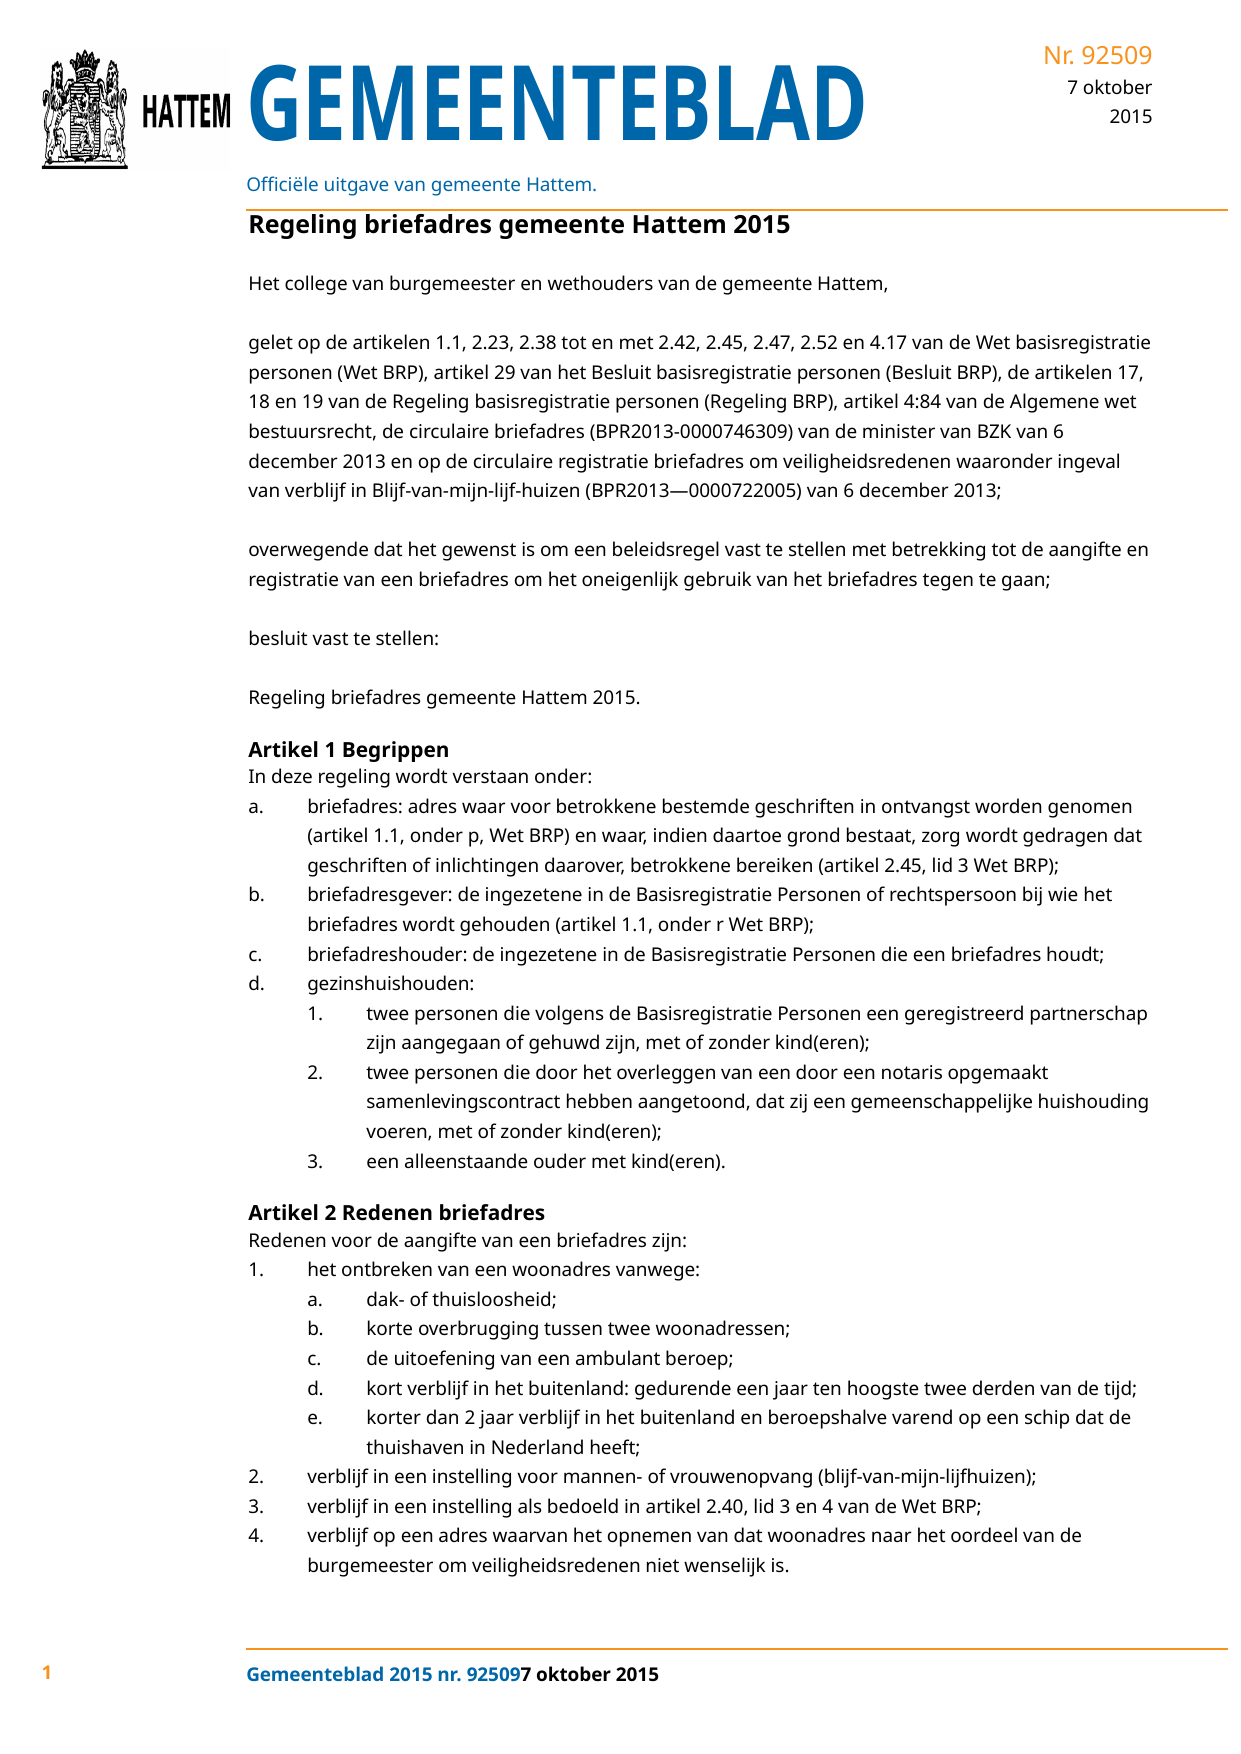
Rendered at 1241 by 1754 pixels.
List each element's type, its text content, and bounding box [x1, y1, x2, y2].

list het ontbreken van een woonadres vanwege: [248, 1256, 1152, 1282]
text Regeling briefadres gemeente Hattem 2015. [248, 684, 1152, 710]
list twee personen die volgens de Basisregistratie Personen een geregistreerd partnerschap zijn aangegaan of gehuwd zijn, met of zonder kind(eren); [307, 1000, 1152, 1055]
text Regeling briefadres gemeente Hattem 2015 [248, 211, 1152, 241]
list verblijf in een instelling voor mannen- of vrouwenopvang (blijf-van-mijn-lijfhuizen); [248, 1463, 1152, 1489]
list briefadreshouder: de ingezetene in de Basisregistratie Personen die een briefadres houdt; [248, 941, 1152, 967]
text In deze regeling wordt verstaan onder: [248, 763, 1152, 789]
list dak- of thuisloosheid; [307, 1286, 1152, 1312]
text Artikel 1 Begrippen [248, 735, 1152, 763]
list verblijf in een instelling als bedoeld in artikel 2.40, lid 3 en 4 van de Wet BRP; [248, 1493, 1152, 1519]
list gezinshuishouden: [248, 970, 1152, 996]
list korte overbrugging tussen twee woonadressen; [307, 1316, 1152, 1341]
list briefadres: adres waar voor betrokkene bestemde geschriften in ontvangst worden genomen (artikel 1.1, onder p, Wet BRP) en waar, indien daartoe grond bestaat, zorg wordt gedragen dat geschriften of inlichtingen daarover, betrokkene bereiken (artikel 2.45, lid 3 Wet BRP); [248, 793, 1152, 878]
list korter dan 2 jaar verblijf in het buitenland en beroepshalve varend op een schip dat de thuishaven in Nederland heeft; [307, 1404, 1152, 1459]
text Het college van burgemeester en wethouders van de gemeente Hattem, [248, 270, 1152, 296]
list een alleenstaande ouder met kind(eren). [307, 1148, 1152, 1174]
list verblijf op een adres waarvan het opnemen van dat woonadres naar het oordeel van de burgemeester om veiligheidsredenen niet wenselijk is. [248, 1523, 1152, 1578]
text besluit vast te stellen: [248, 625, 1152, 651]
list kort verblijf in het buitenland: gedurende een jaar ten hoogste twee derden van de tijd; [307, 1375, 1152, 1400]
list briefadresgever: de ingezetene in de Basisregistratie Personen of rechtspersoon bij wie het briefadres wordt gehouden (artikel 1.1, onder r Wet BRP); [248, 882, 1152, 937]
list twee personen die door het overleggen van een door een notaris opgemaakt samenlevingscontract hebben aangetoond, dat zij een gemeenschappelijke huishouding voeren, met of zonder kind(eren); [307, 1059, 1152, 1144]
text overwegende dat het gewenst is om een beleidsregel vast te stellen met betrekking tot de aangifte en registratie van een briefadres om het oneigenlijk gebruik van het briefadres tegen te gaan; [248, 537, 1152, 592]
picture [41, 47, 231, 172]
text gelet op de artikelen 1.1, 2.23, 2.38 tot en met 2.42, 2.45, 2.47, 2.52 en 4.17 van de Wet basisregistratie personen (Wet BRP), artikel 29 van het Besluit basisregistratie personen (Besluit BRP), de artikelen 17, 18 en 19 van de Regeling basisregistratie personen (Regeling BRP), artikel 4:84 van de Algemene wet bestuursrecht, de circulaire briefadres (BPR2013-0000746309) van de minister van BZK van 6 december 2013 en op de circulaire registratie briefadres om veiligheidsredenen waaronder ingeval van verblijf in Blijf-van-mijn-lijf-huizen (BPR2013—0000722005) van 6 december 2013; [248, 329, 1152, 503]
text Redenen voor de aangifte van een briefadres zijn: [248, 1227, 1152, 1252]
text Artikel 2 Redenen briefadres [248, 1198, 1152, 1227]
list de uitoefening van een ambulant beroep; [307, 1345, 1152, 1371]
